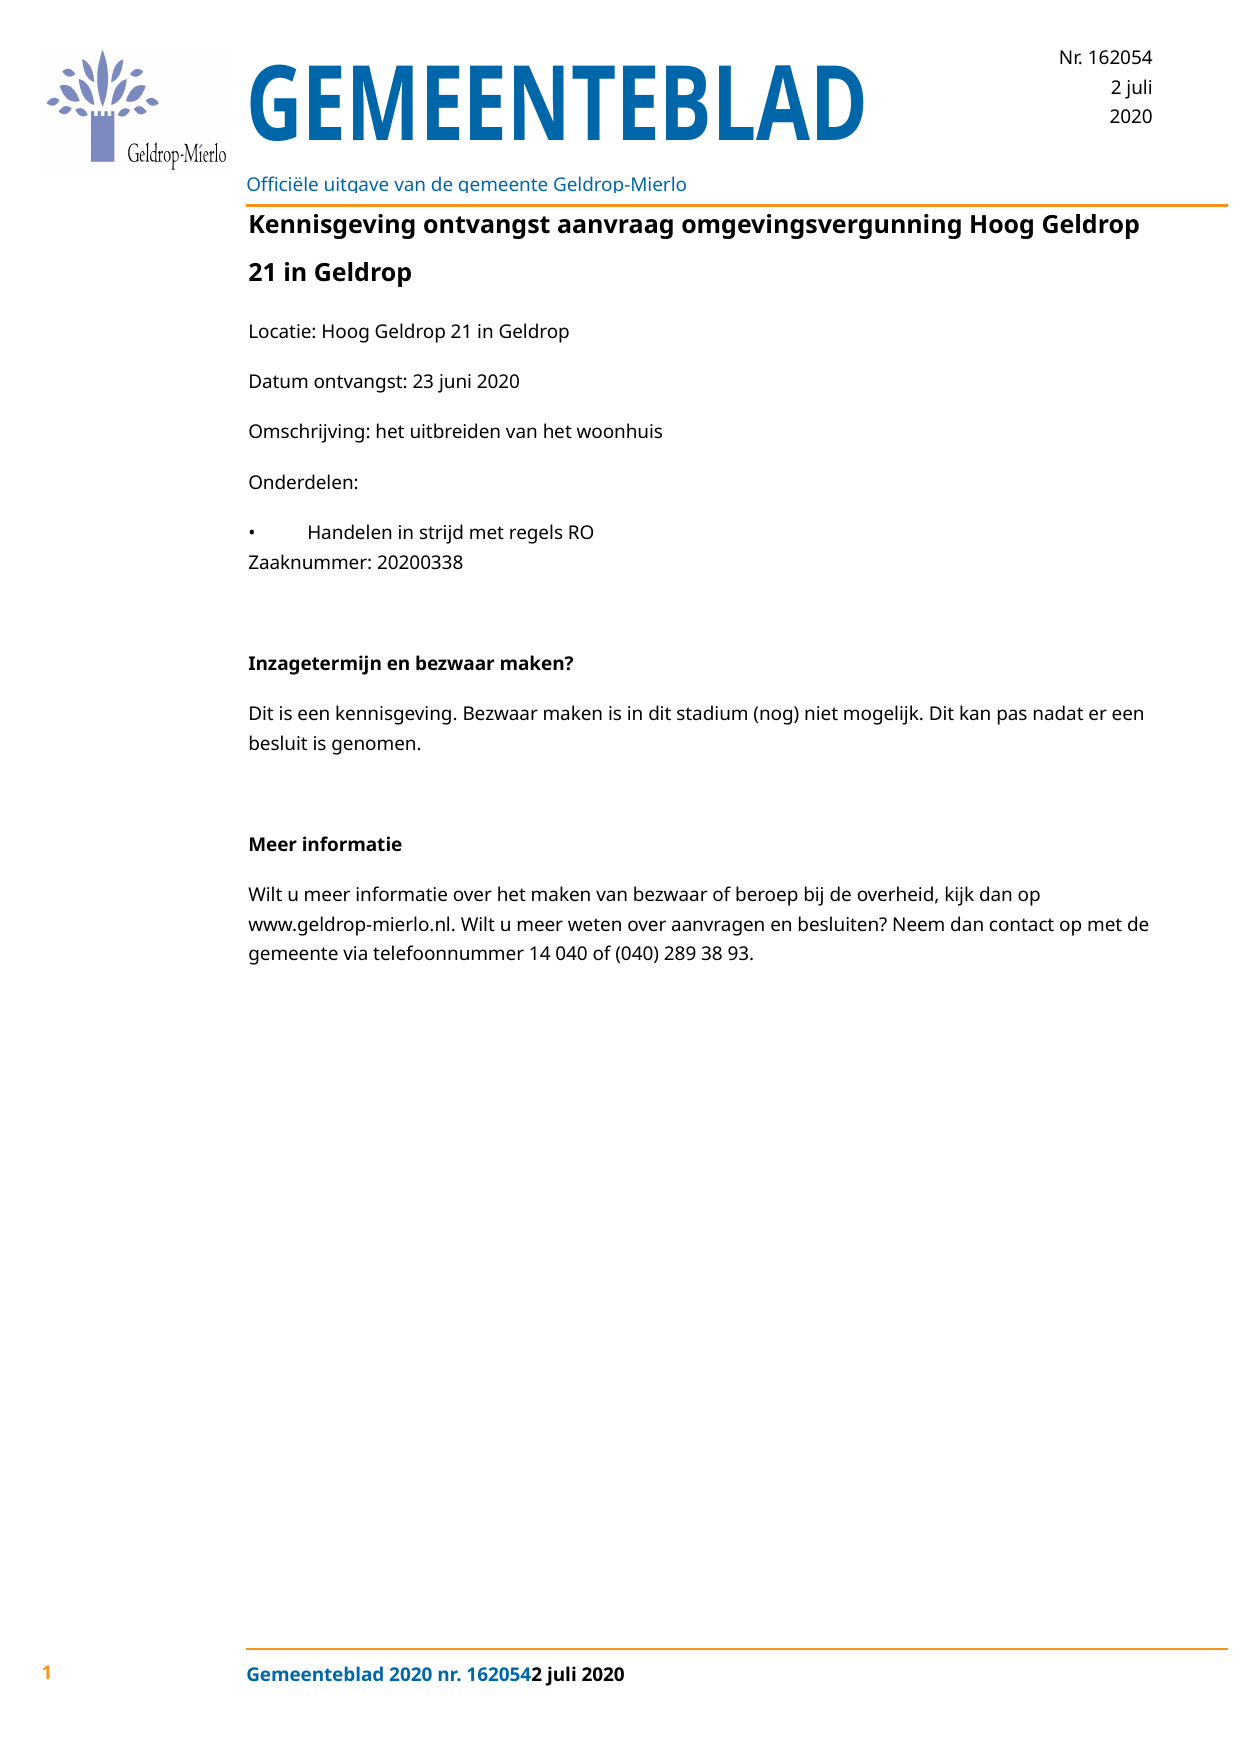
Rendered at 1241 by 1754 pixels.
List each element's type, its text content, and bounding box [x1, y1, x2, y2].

text Zaaknummer: 20200338 [248, 549, 1152, 575]
text Dit is een kennisgeving. Bezwaar maken is in dit stadium (nog) niet mogelijk. Dit kan pas nadat er een besluit is genomen. [248, 700, 1152, 756]
text Kennisgeving ontvangst aanvraag omgevingsvergunning Hoog Geldrop 21 in Geldrop [248, 207, 1152, 288]
text Onderdelen: [248, 469, 1152, 495]
text Meer informatie [248, 831, 1152, 857]
list Handelen in strijd met regels RO [248, 519, 1152, 545]
text Inzagetermijn en bezwaar maken? [248, 650, 1152, 676]
text Datum ontvangst: 23 juni 2020 [248, 368, 1152, 394]
text Wilt u meer informatie over het maken van bezwaar of beroep bij de overheid, kijk dan op www.geldrop-mierlo.nl. Wilt u meer weten over aanvragen en besluiten? Neem dan contact op met de gemeente via telefoonnummer 14 040 of (040) 289 38 93. [248, 881, 1152, 966]
text Locatie: Hoog Geldrop 21 in Geldrop [248, 318, 1152, 344]
picture [41, 47, 231, 172]
text Omschrijving: het uitbreiden van het woonhuis [248, 419, 1152, 444]
